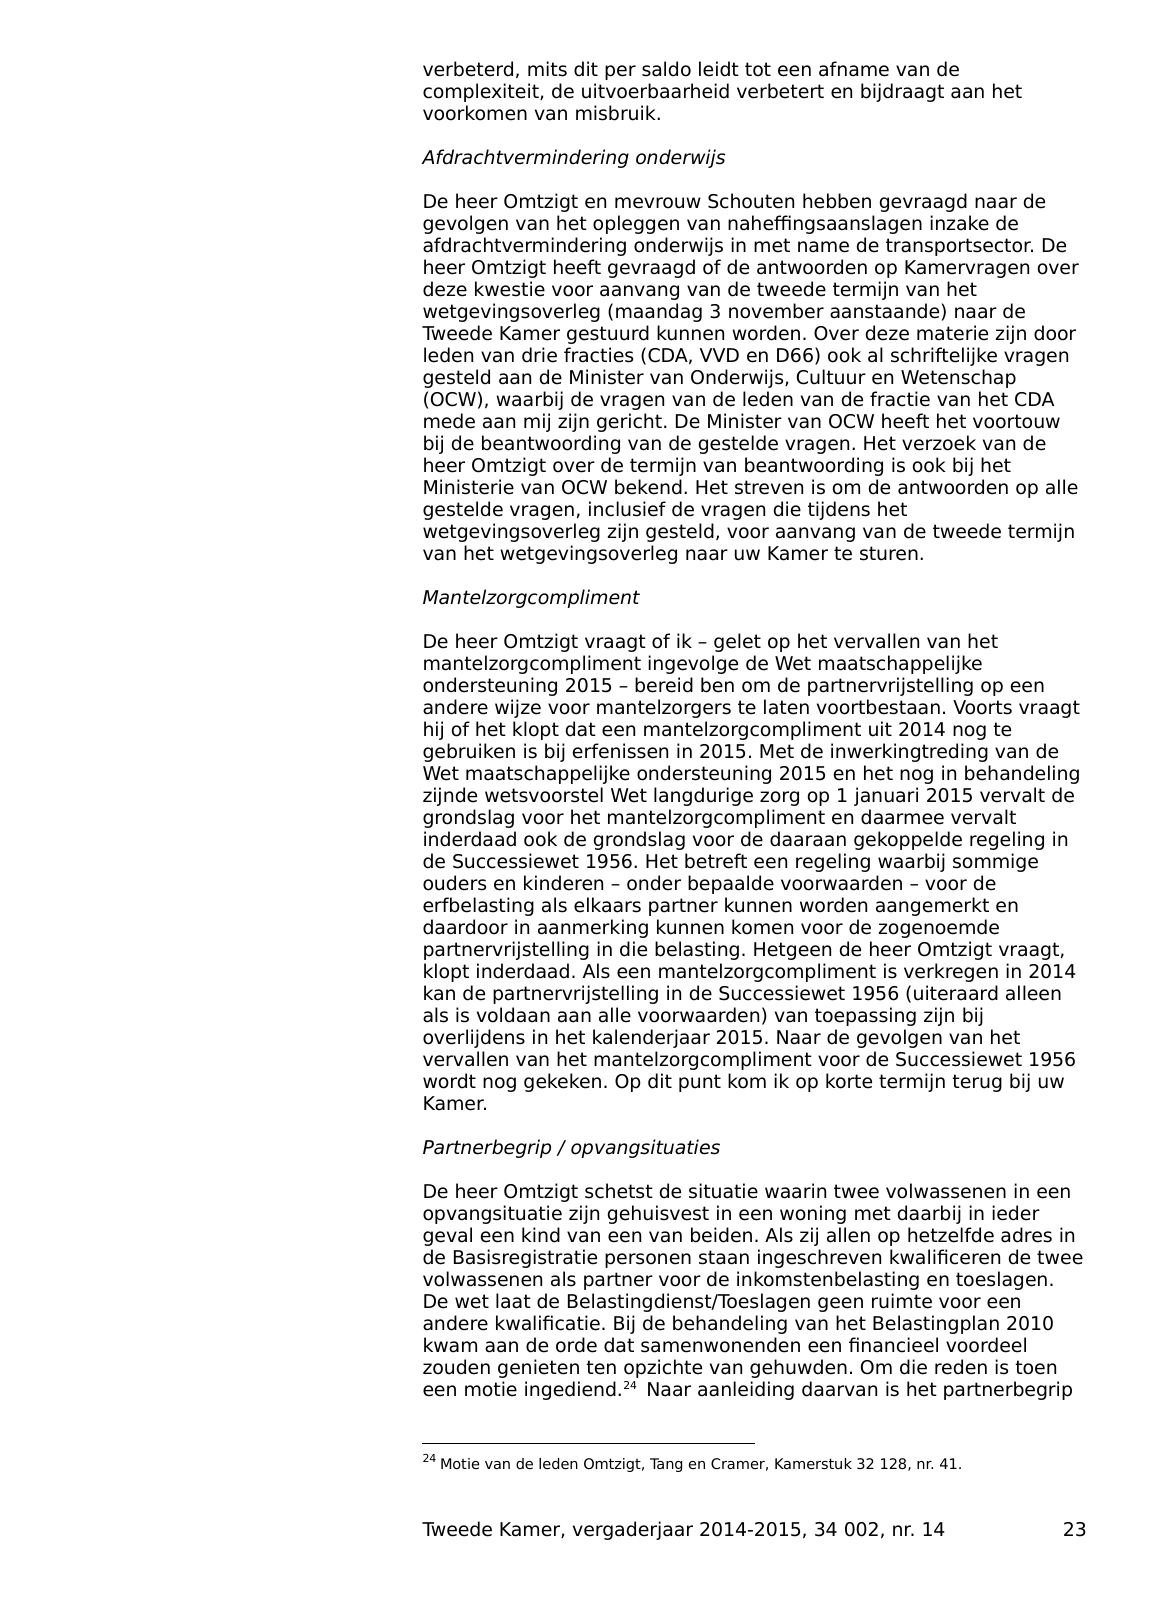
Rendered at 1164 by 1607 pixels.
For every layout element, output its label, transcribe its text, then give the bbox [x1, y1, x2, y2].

text verbeterd, mits dit per saldo leidt tot een afname van de complexiteit, de uitvoerbaarheid verbetert en bijdraagt aan het voorkomen van misbruik. [422, 59, 1087, 125]
text Motie van de leden Omtzigt, Tang en Cramer, Kamerstuk 32 128, nr. 41. [422, 1452, 1087, 1474]
subtitle Partnerbegrip / opvangsituaties [422, 1137, 1087, 1159]
text De heer Omtzigt en mevrouw Schouten hebben gevraagd naar de gevolgen van het opleggen van naheffingsaanslagen inzake de afdrachtvermindering onderwijs in met name de transportsector. De heer Omtzigt heeft gevraagd of de antwoorden op Kamervragen over deze kwestie voor aanvang van de tweede termijn van het wetgevingsoverleg (maandag 3 november aanstaande) naar de Tweede Kamer gestuurd kunnen worden. Over deze materie zijn door leden van drie fracties (CDA, VVD en D66) ook al schriftelijke vragen gesteld aan de Minister van Onderwijs, Cultuur en Wetenschap (OCW), waarbij de vragen van de leden van de fractie van het CDA mede aan mij zijn gericht. De Minister van OCW heeft het voortouw bij de beantwoording van de gestelde vragen. Het verzoek van de heer Omtzigt over de termijn van beantwoording is ook bij het Ministerie van OCW bekend. Het streven is om de antwoorden op alle gestelde vragen, inclusief de vragen die tijdens het wetgevingsoverleg zijn gesteld, voor aanvang van de tweede termijn van het wetgevingsoverleg naar uw Kamer te sturen. [422, 191, 1087, 565]
subtitle Mantelzorgcompliment [422, 587, 1087, 609]
text De heer Omtzigt vraagt of ik – gelet op het vervallen van het mantelzorgcompliment ingevolge de Wet maatschappelijke ondersteuning 2015 – bereid ben om de partnervrijstelling op een andere wijze voor mantelzorgers te laten voortbestaan. Voorts vraagt hij of het klopt dat een mantelzorgcompliment uit 2014 nog te gebruiken is bij erfenissen in 2015. Met de inwerkingtreding van de Wet maatschappelijke ondersteuning 2015 en het nog in behandeling zijnde wetsvoorstel Wet langdurige zorg op 1 januari 2015 vervalt de grondslag voor het mantelzorgcompliment en daarmee vervalt inderdaad ook de grondslag voor de daaraan gekoppelde regeling in de Successiewet 1956. Het betreft een regeling waarbij sommige ouders en kinderen – onder bepaalde voorwaarden – voor de erfbelasting als elkaars partner kunnen worden aangemerkt en daardoor in aanmerking kunnen komen voor de zogenoemde partnervrijstelling in die belasting. Hetgeen de heer Omtzigt vraagt, klopt inderdaad. Als een mantelzorgcompliment is verkregen in 2014 kan de partnervrijstelling in de Successiewet 1956 (uiteraard alleen als is voldaan aan alle voorwaarden) van toepassing zijn bij overlijdens in het kalenderjaar 2015. Naar de gevolgen van het vervallen van het mantelzorgcompliment voor de Successiewet 1956 wordt nog gekeken. Op dit punt kom ik op korte termijn terug bij uw Kamer. [422, 631, 1087, 1115]
subtitle Afdrachtvermindering onderwijs [422, 147, 1087, 169]
text De heer Omtzigt schetst de situatie waarin twee volwassenen in een opvangsituatie zijn gehuisvest in een woning met daarbij in ieder geval een kind van een van beiden. Als zij allen op hetzelfde adres in de Basisregistratie personen staan ingeschreven kwalificeren de twee volwassenen als partner voor de inkomstenbelasting en toeslagen. De wet laat de Belastingdienst/Toeslagen geen ruimte voor een andere kwalificatie. Bij de behandeling van het Belastingplan 2010 kwam aan de orde dat samenwonenden een financieel voordeel zouden genieten ten opzichte van gehuwden. Om die reden is toen een motie ingediend. Naar aanleiding daarvan is het partnerbegrip [422, 1181, 1087, 1401]
